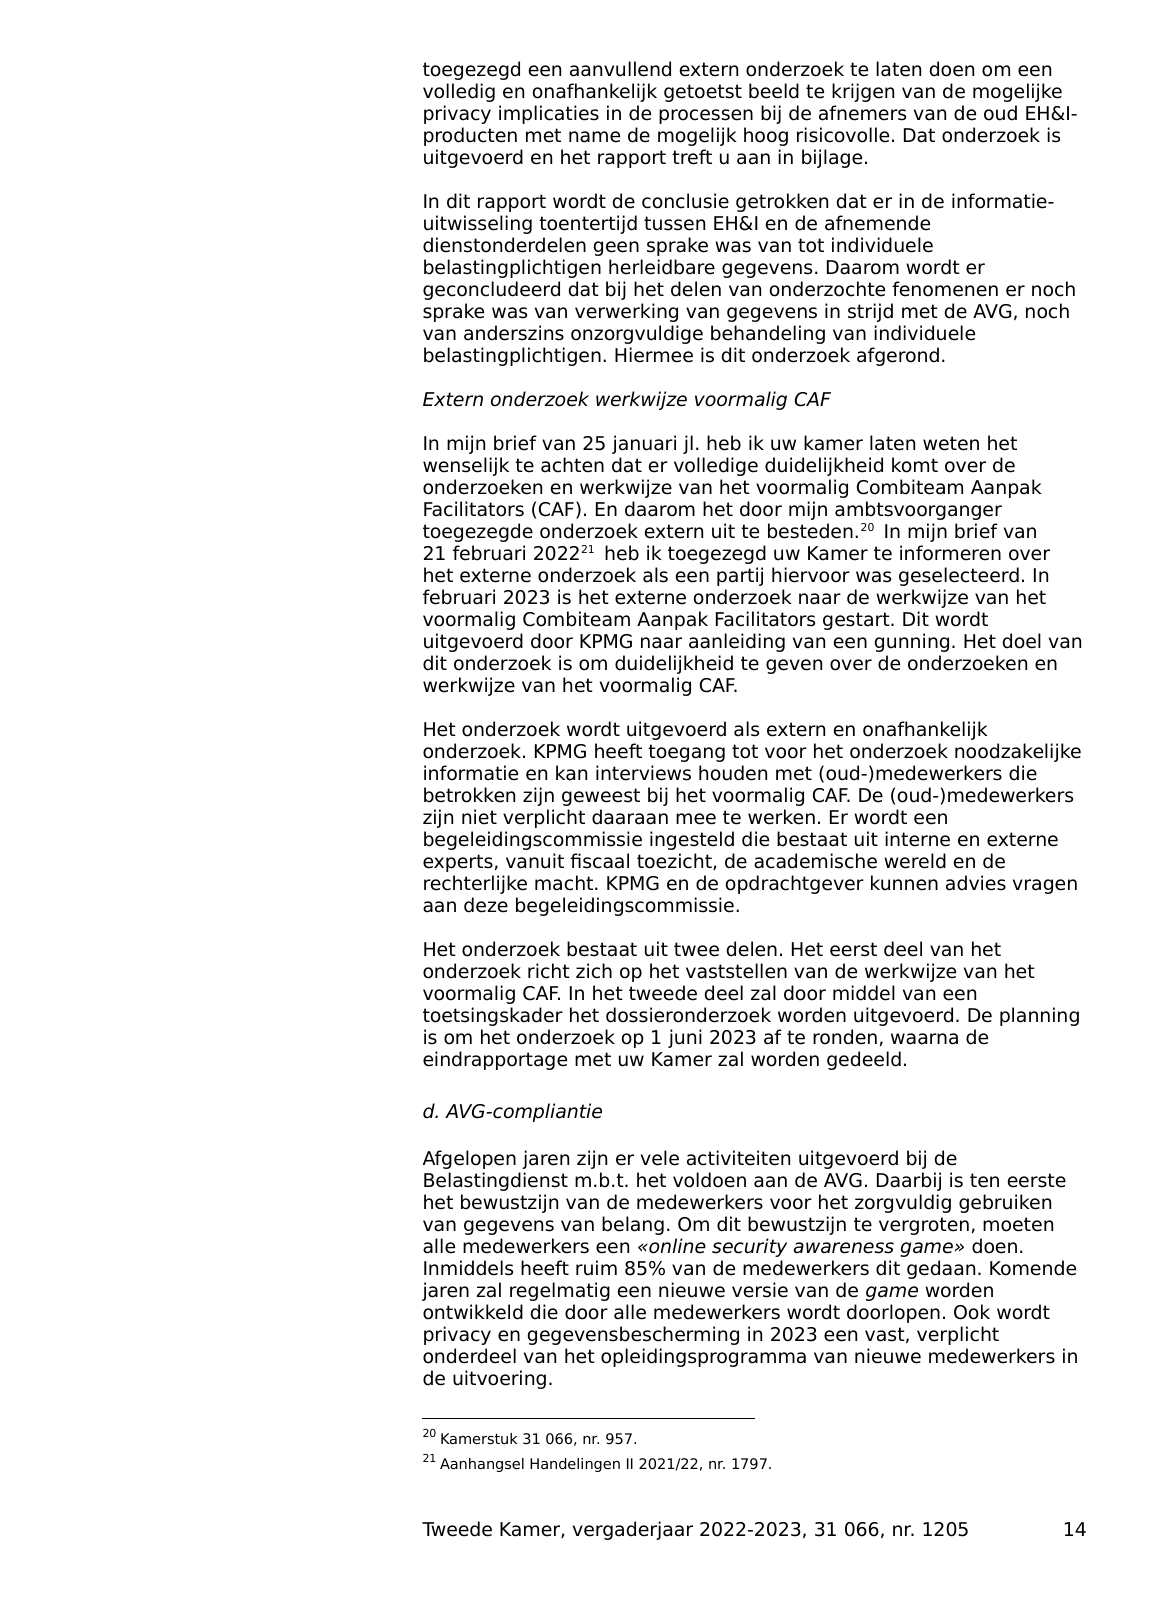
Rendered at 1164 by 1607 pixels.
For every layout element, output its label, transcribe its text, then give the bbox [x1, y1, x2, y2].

text In dit rapport wordt de conclusie getrokken dat er in de informatie-uitwisseling toentertijd tussen EH&I en de afnemende dienstonderdelen geen sprake was van tot individuele belastingplichtigen herleidbare gegevens. Daarom wordt er geconcludeerd dat bij het delen van onderzochte fenomenen er noch sprake was van verwerking van gegevens in strijd met de AVG, noch van anderszins onzorgvuldige behandeling van individuele belastingplichtigen. Hiermee is dit onderzoek afgerond. [422, 191, 1087, 367]
subtitle d. AVG-compliantie [422, 1101, 1087, 1123]
subtitle Extern onderzoek werkwijze voormalig CAF [422, 389, 1087, 411]
text Afgelopen jaren zijn er vele activiteiten uitgevoerd bij de Belastingdienst m.b.t. het voldoen aan de AVG. Daarbij is ten eerste het bewustzijn van de medewerkers voor het zorgvuldig gebruiken van gegevens van belang. Om dit bewustzijn te vergroten, moeten alle medewerkers een «online security awareness game» doen. Inmiddels heeft ruim 85% van de medewerkers dit gedaan. Komende jaren zal regelmatig een nieuwe versie van de game worden ontwikkeld die door alle medewerkers wordt doorlopen. Ook wordt privacy en gegevensbescherming in 2023 een vast, verplicht onderdeel van het opleidingsprogramma van nieuwe medewerkers in de uitvoering. [422, 1148, 1087, 1390]
text In mijn brief van 25 januari jl. heb ik uw kamer laten weten het wenselijk te achten dat er volledige duidelijkheid komt over de onderzoeken en werkwijze van het voormalig Combiteam Aanpak Facilitators (CAF). En daarom het door mijn ambtsvoorganger toegezegde onderzoek extern uit te besteden. In mijn brief van 21 februari 2022 heb ik toegezegd uw Kamer te informeren over het externe onderzoek als een partij hiervoor was geselecteerd. In februari 2023 is het externe onderzoek naar de werkwijze van het voormalig Combiteam Aanpak Facilitators gestart. Dit wordt uitgevoerd door KPMG naar aanleiding van een gunning. Het doel van dit onderzoek is om duidelijkheid te geven over de onderzoeken en werkwijze van het voormalig CAF. [422, 433, 1087, 697]
text Het onderzoek wordt uitgevoerd als extern en onafhankelijk onderzoek. KPMG heeft toegang tot voor het onderzoek noodzakelijke informatie en kan interviews houden met (oud-)medewerkers die betrokken zijn geweest bij het voormalig CAF. De (oud-)medewerkers zijn niet verplicht daaraan mee te werken. Er wordt een begeleidingscommissie ingesteld die bestaat uit interne en externe experts, vanuit fiscaal toezicht, de academische wereld en de rechterlijke macht. KPMG en de opdrachtgever kunnen advies vragen aan deze begeleidingscommissie. [422, 719, 1087, 917]
text toegezegd een aanvullend extern onderzoek te laten doen om een volledig en onafhankelijk getoetst beeld te krijgen van de mogelijke privacy implicaties in de processen bij de afnemers van de oud EH&I-producten met name de mogelijk hoog risicovolle. Dat onderzoek is uitgevoerd en het rapport treft u aan in bijlage. [422, 59, 1087, 169]
text Het onderzoek bestaat uit twee delen. Het eerst deel van het onderzoek richt zich op het vaststellen van de werkwijze van het voormalig CAF. In het tweede deel zal door middel van een toetsingskader het dossieronderzoek worden uitgevoerd. De planning is om het onderzoek op 1 juni 2023 af te ronden, waarna de eindrapportage met uw Kamer zal worden gedeeld. [422, 939, 1087, 1071]
text Kamerstuk 31 066, nr. 957. [422, 1427, 1087, 1449]
text Aanhangsel Handelingen II 2021/22, nr. 1797. [422, 1452, 1087, 1474]
